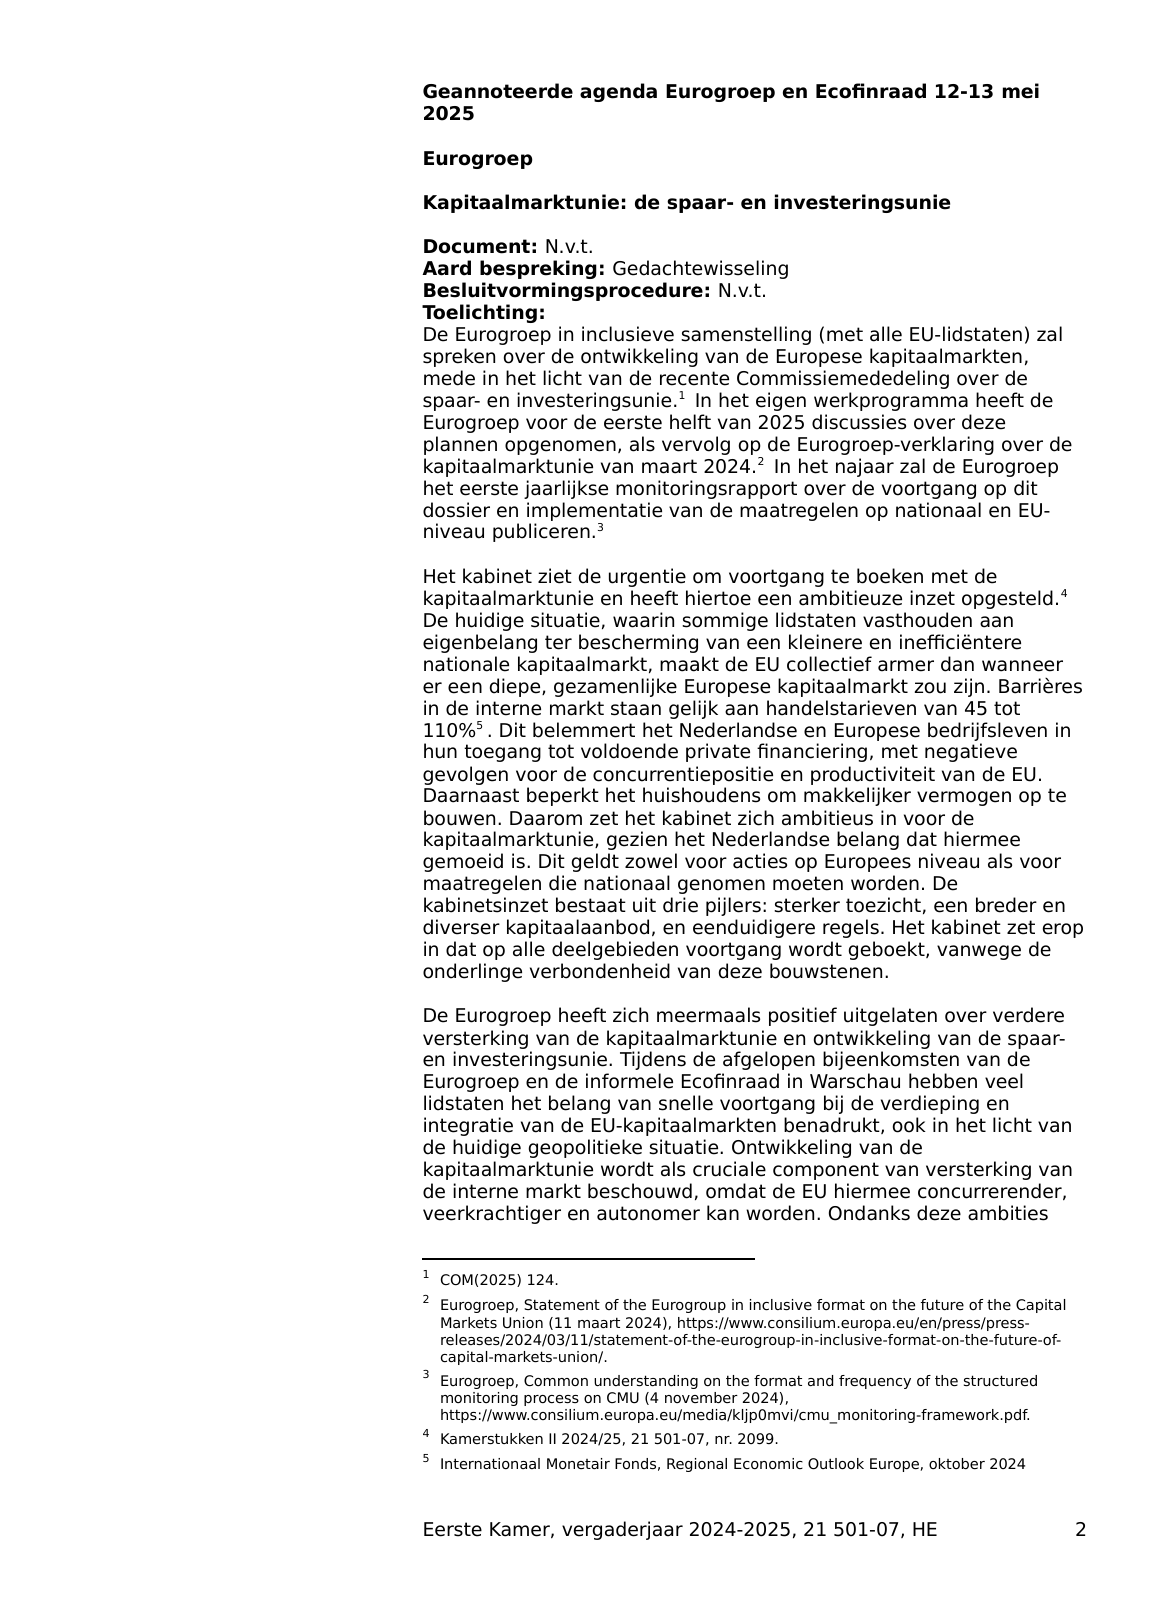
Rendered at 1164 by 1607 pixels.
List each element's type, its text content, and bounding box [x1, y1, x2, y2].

subtitle Kapitaalmarktunie: de spaar- en investeringsunie [422, 192, 1087, 213]
text Toelichting: [422, 302, 1087, 324]
subtitle Geannoteerde agenda Eurogroep en Ecofinraad 12-13 mei 2025 [422, 81, 1087, 125]
text Document: N.v.t. [422, 236, 1087, 258]
text Internationaal Monetair Fonds, Regional Economic Outlook Europe, oktober 2024 [422, 1452, 1087, 1474]
text Het kabinet ziet de urgentie om voortgang te boeken met de kapitaalmarktunie en heeft hiertoe een ambitieuze inzet opgesteld. De huidige situatie, waarin sommige lidstaten vasthouden aan eigenbelang ter bescherming van een kleinere en inefficiëntere nationale kapitaalmarkt, maakt de EU collectief armer dan wanneer er een diepe, gezamenlijke Europese kapitaalmarkt zou zijn. Barrières in de interne markt staan gelijk aan handelstarieven van 45 tot 110%. Dit belemmert het Nederlandse en Europese bedrijfsleven in hun toegang tot voldoende private financiering, met negatieve gevolgen voor de concurrentiepositie en productiviteit van de EU. Daarnaast beperkt het huishoudens om makkelijker vermogen op te bouwen. Daarom zet het kabinet zich ambitieus in voor de kapitaalmarktunie, gezien het Nederlandse belang dat hiermee gemoeid is. Dit geldt zowel voor acties op Europees niveau als voor maatregelen die nationaal genomen moeten worden. De kabinetsinzet bestaat uit drie pijlers: sterker toezicht, een breder en diverser kapitaalaanbod, en eenduidigere regels. Het kabinet zet erop in dat op alle deelgebieden voortgang wordt geboekt, vanwege de onderlinge verbondenheid van deze bouwstenen. [422, 566, 1087, 983]
text De Eurogroep in inclusieve samenstelling (met alle EU-lidstaten) zal spreken over de ontwikkeling van de Europese kapitaalmarkten, mede in het licht van de recente Commissiemededeling over de spaar- en investeringsunie. In het eigen werkprogramma heeft de Eurogroep voor de eerste helft van 2025 discussies over deze plannen opgenomen, als vervolg op de Eurogroep-verklaring over de kapitaalmarktunie van maart 2024. In het najaar zal de Eurogroep het eerste jaarlijkse monitoringsrapport over de voortgang op dit dossier en implementatie van de maatregelen op nationaal en EU-niveau publiceren. [422, 324, 1087, 543]
text Besluitvormingsprocedure: N.v.t. [422, 280, 1087, 302]
text Eurogroep, Common understanding on the format and frequency of the structured monitoring process on CMU (4 november 2024), https://www.consilium.europa.eu/media/kljp0mvi/cmu_monitoring-framework.pdf. [422, 1368, 1087, 1424]
text Kamerstukken II 2024/25, 21 501-07, nr. 2099. [422, 1427, 1087, 1449]
subtitle Eurogroep [422, 147, 1087, 169]
text De Eurogroep heeft zich meermaals positief uitgelaten over verdere versterking van de kapitaalmarktunie en ontwikkeling van de spaar- en investeringsunie. Tijdens de afgelopen bijeenkomsten van de Eurogroep en de informele Ecofinraad in Warschau hebben veel lidstaten het belang van snelle voortgang bij de verdieping en integratie van de EU-kapitaalmarkten benadrukt, ook in het licht van de huidige geopolitieke situatie. Ontwikkeling van de kapitaalmarktunie wordt als cruciale component van versterking van de interne markt beschouwd, omdat de EU hiermee concurrerender, veerkrachtiger en autonomer kan worden. Ondanks deze ambities [422, 1005, 1087, 1225]
text Eurogroep, Statement of the Eurogroup in inclusive format on the future of the Capital Markets Union (11 maart 2024), https://www.consilium.europa.eu/en/press/press-releases/2024/03/11/statement-of-the-eurogroup-in-inclusive-format-on-the-future-of-capital-markets-union/. [422, 1293, 1087, 1366]
text COM(2025) 124. [422, 1268, 1087, 1290]
text Aard bespreking: Gedachtewisseling [422, 258, 1087, 280]
